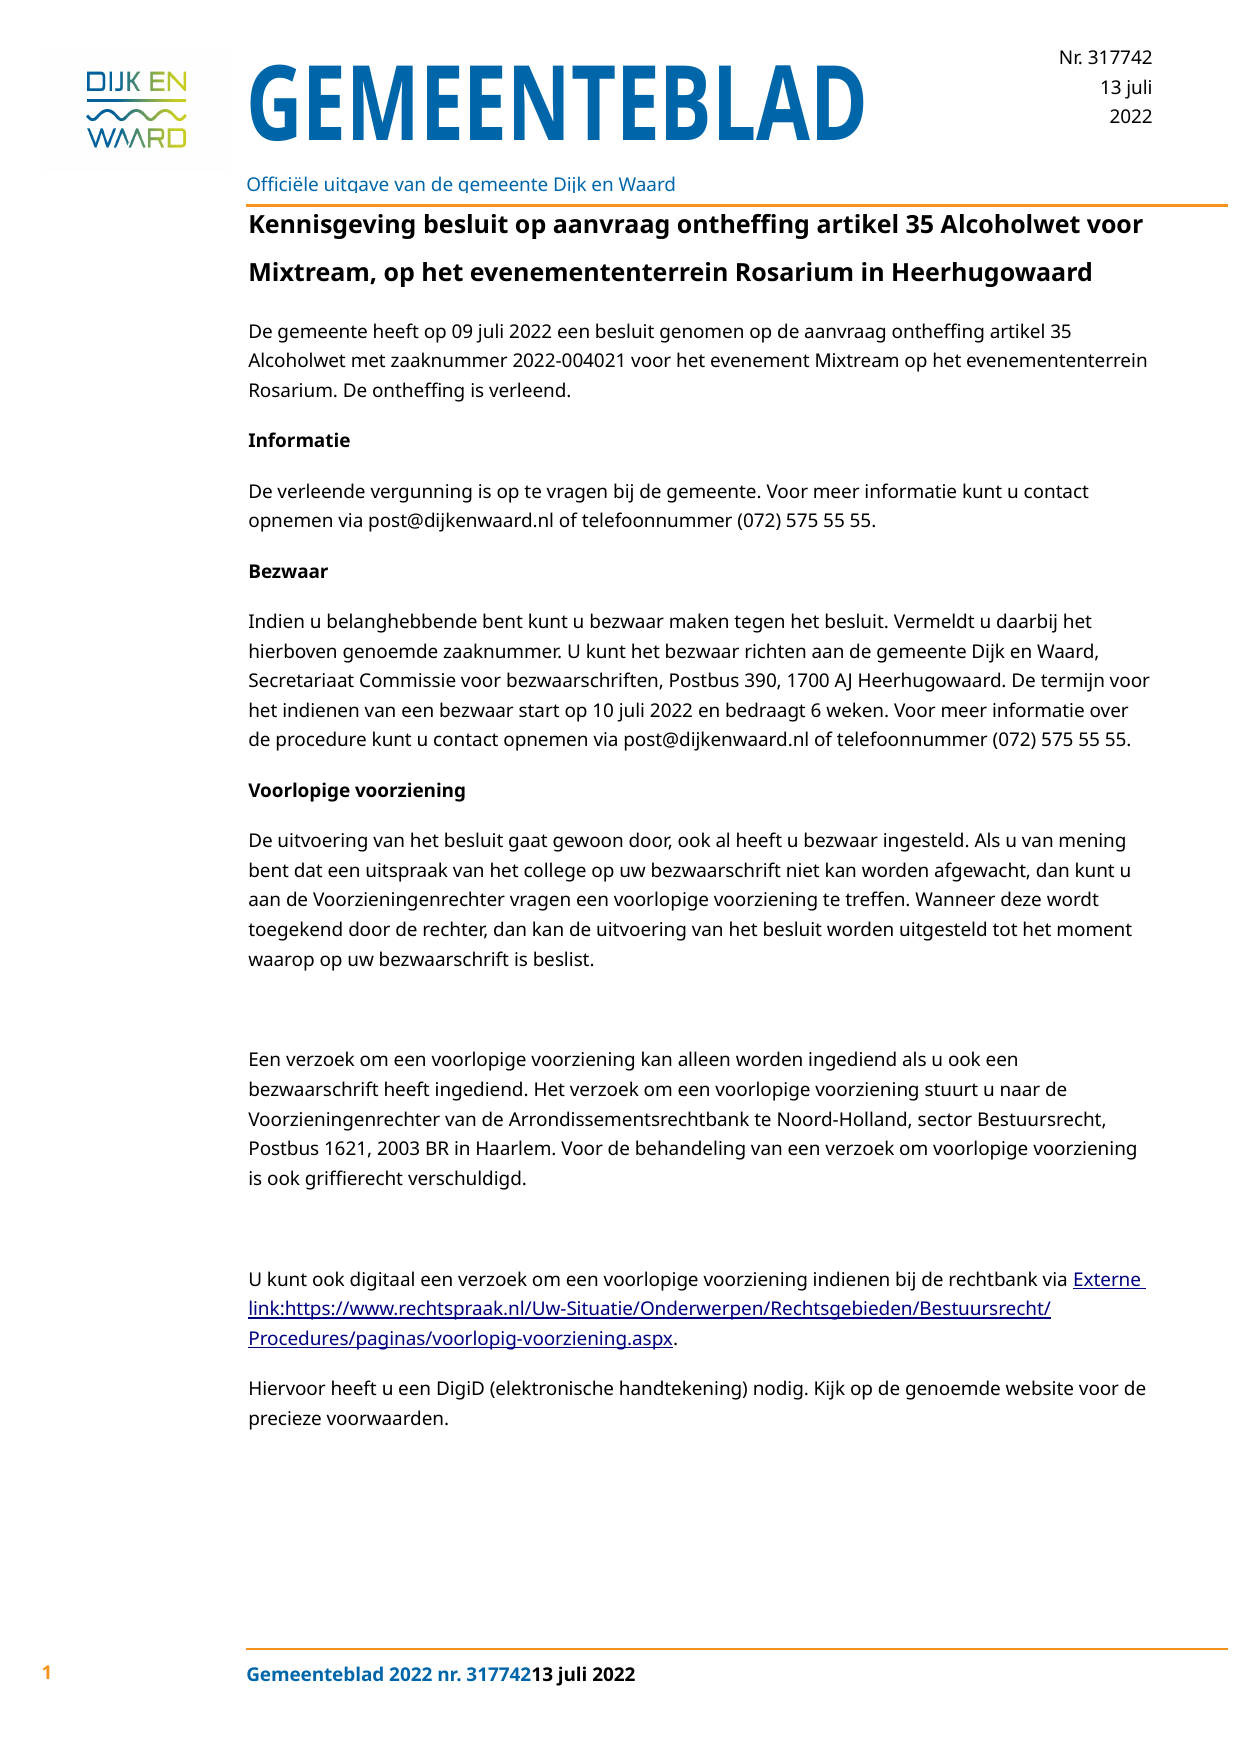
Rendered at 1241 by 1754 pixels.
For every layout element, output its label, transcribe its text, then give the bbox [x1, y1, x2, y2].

text Voorlopige voorziening [248, 777, 1152, 803]
text Informatie [248, 427, 1152, 453]
text Indien u belanghebbende bent kunt u bezwaar maken tegen het besluit. Vermeldt u daarbij het hierboven genoemde zaaknummer. U kunt het bezwaar richten aan de gemeente Dijk en Waard, Secretariaat Commissie voor bezwaarschriften, Postbus 390, 1700 AJ Heerhugowaard. De termijn voor het indienen van een bezwaar start op 10 juli 2022 en bedraagt 6 weken. Voor meer informatie over de procedure kunt u contact opnemen via post@dijkenwaard.nl of telefoonnummer (072) 575 55 55. [248, 608, 1152, 752]
text De uitvoering van het besluit gaat gewoon door, ook al heeft u bezwaar ingesteld. Als u van mening bent dat een uitspraak van het college op uw bezwaarschrift niet kan worden afgewacht, dan kunt u aan de Voorzieningenrechter vragen een voorlopige voorziening te treffen. Wanneer deze wordt toegekend door de rechter, dan kan de uitvoering van het besluit worden uitgesteld tot het moment waarop op uw bezwaarschrift is beslist. [248, 827, 1152, 972]
text Een verzoek om een voorlopige voorziening kan alleen worden ingediend als u ook een bezwaarschrift heeft ingediend. Het verzoek om een voorlopige voorziening stuurt u naar de Voorzieningenrechter van de Arrondissementsrechtbank te Noord-Holland, sector Bestuursrecht, Postbus 1621, 2003 BR in Haarlem. Voor de behandeling van een verzoek om voorlopige voorziening is ook griffierecht verschuldigd. [248, 1047, 1152, 1191]
text U kunt ook digitaal een verzoek om een voorlopige voorziening indienen bij de rechtbank via Externe link:https://www.rechtspraak.nl/Uw-Situatie/Onderwerpen/Rechtsgebieden/Bestuursrecht/Procedures/paginas/voorlopig-voorziening.aspx. [248, 1266, 1152, 1351]
text Hiervoor heeft u een DigiD (elektronische handtekening) nodig. Kijk op de genoemde website voor de precieze voorwaarden. [248, 1375, 1152, 1431]
text De verleende vergunning is op te vragen bij de gemeente. Voor meer informatie kunt u contact opnemen via post@dijkenwaard.nl of telefoonnummer (072) 575 55 55. [248, 478, 1152, 533]
text De gemeente heeft op 09 juli 2022 een besluit genomen op de aanvraag ontheffing artikel 35 Alcoholwet met zaaknummer 2022-004021 voor het evenement Mixtream op het evenemententerrein Rosarium. De ontheffing is verleend. [248, 318, 1152, 403]
text Bezwaar [248, 558, 1152, 584]
text Kennisgeving besluit op aanvraag ontheffing artikel 35 Alcoholwet voor Mixtream, op het evenemententerrein Rosarium in Heerhugowaard [248, 207, 1152, 288]
picture [41, 47, 231, 172]
